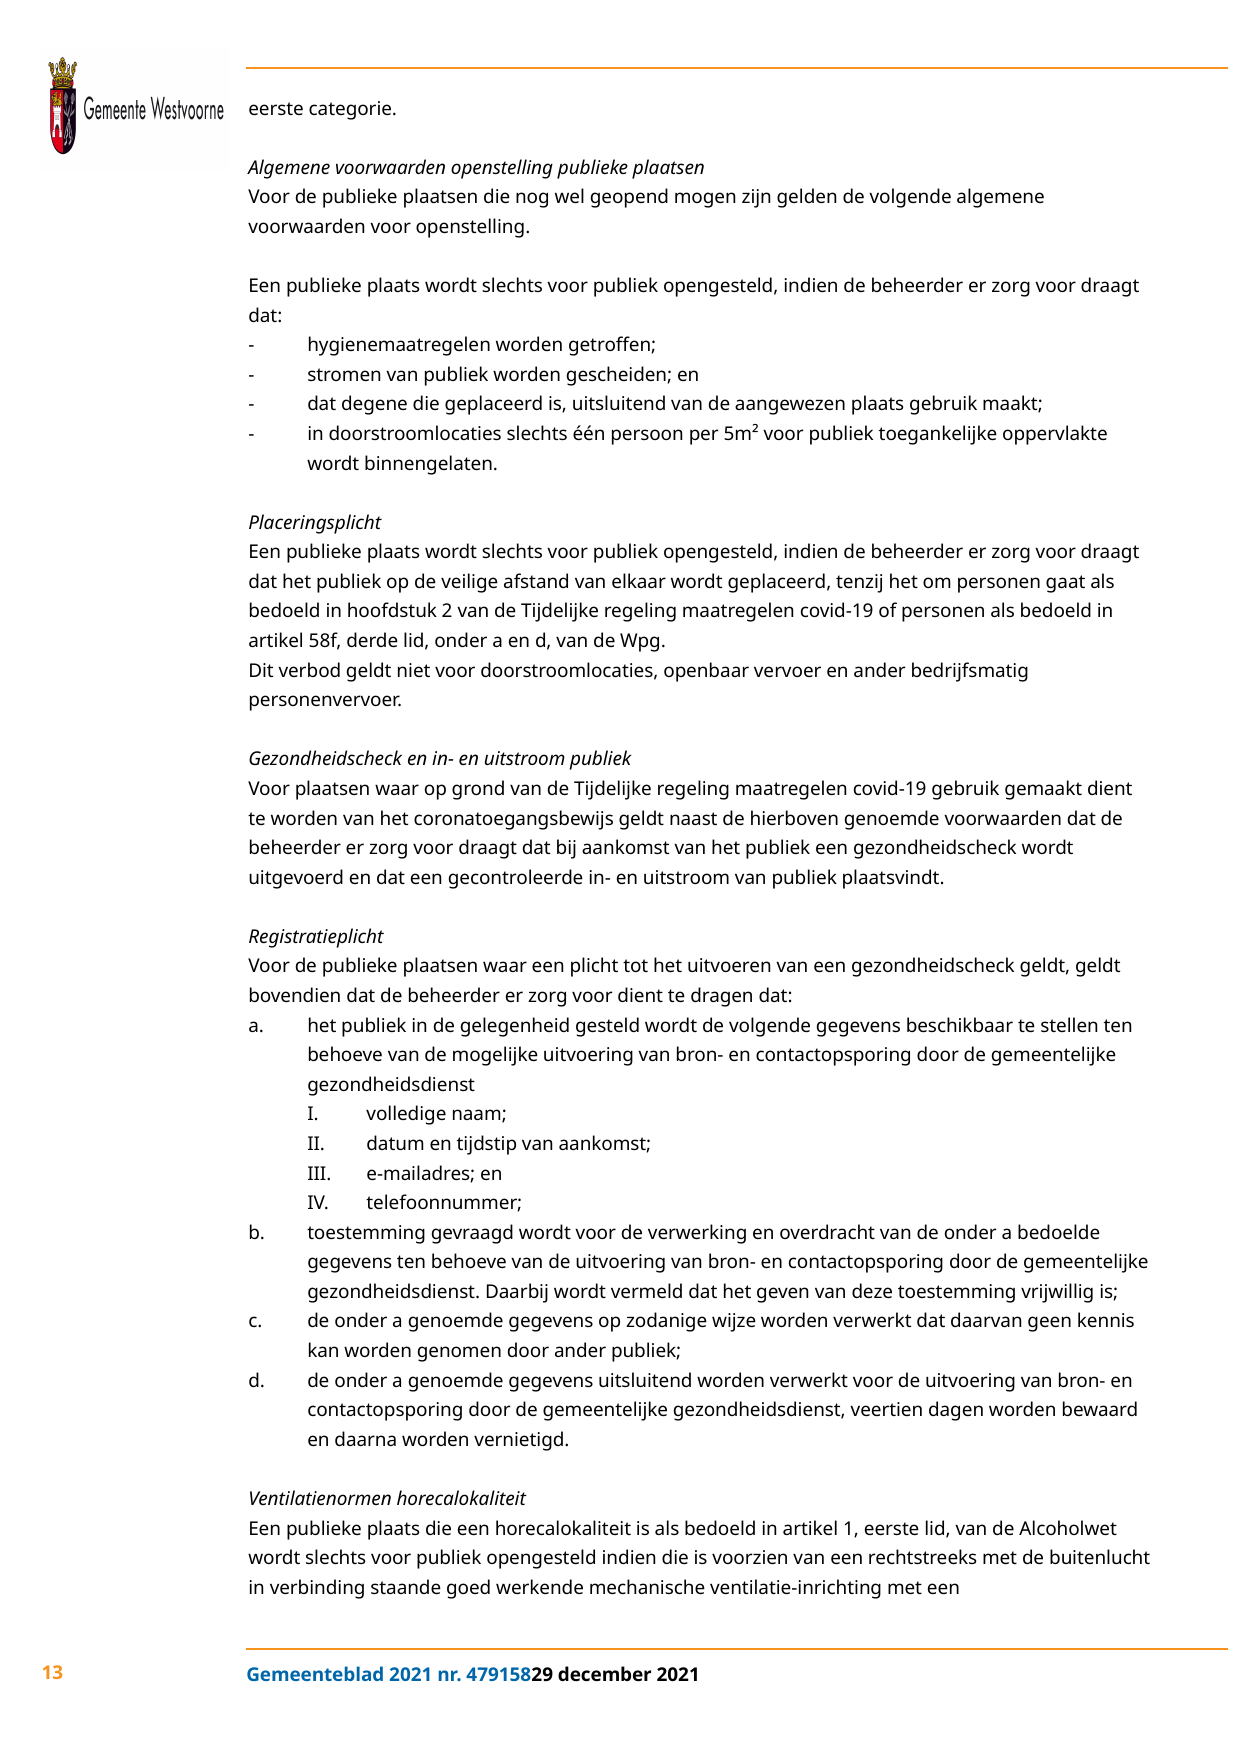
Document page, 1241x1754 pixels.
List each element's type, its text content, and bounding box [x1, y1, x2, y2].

list in doorstroomlocaties slechts één persoon per 5m² voor publiek toegankelijke oppervlakte wordt binnengelaten. [248, 420, 1152, 476]
list datum en tijdstip van aankomst; [307, 1130, 1152, 1156]
text Ventilatienormen horecalokaliteit [248, 1485, 1152, 1511]
list volledige naam; [307, 1101, 1152, 1126]
list de onder a genoemde gegevens uitsluitend worden verwerkt voor de uitvoering van bron- en contactopsporing door de gemeentelijke gezondheidsdienst, veertien dagen worden bewaard en daarna worden vernietigd. [248, 1367, 1152, 1452]
list telefoonnummer; [307, 1189, 1152, 1215]
list toestemming gevraagd wordt voor de verwerking en overdracht van de onder a bedoelde gegevens ten behoeve van de uitvoering van bron- en contactopsporing door de gemeentelijke gezondheidsdienst. Daarbij wordt vermeld dat het geven van deze toestemming vrijwillig is; [248, 1219, 1152, 1304]
text Een publieke plaats wordt slechts voor publiek opengesteld, indien de beheerder er zorg voor draagt dat: [248, 272, 1152, 328]
list de onder a genoemde gegevens op zodanige wijze worden verwerkt dat daarvan geen kennis kan worden genomen door ander publiek; [248, 1308, 1152, 1363]
text Voor de publieke plaatsen die nog wel geopend mogen zijn gelden de volgende algemene voorwaarden voor openstelling. [248, 183, 1152, 239]
list stromen van publiek worden gescheiden; en [248, 361, 1152, 387]
text Dit verbod geldt niet voor doorstroomlocaties, openbaar vervoer en ander bedrijfsmatig personenvervoer. [248, 657, 1152, 712]
text Voor plaatsen waar op grond van de Tijdelijke regeling maatregelen covid-19 gebruik gemaakt dient te worden van het coronatoegangsbewijs geldt naast de hierboven genoemde voorwaarden dat de beheerder er zorg voor draagt dat bij aankomst van het publiek een gezondheidscheck wordt uitgevoerd en dat een gecontroleerde in- en uitstroom van publiek plaatsvindt. [248, 775, 1152, 890]
text Een publieke plaats die een horecalokaliteit is als bedoeld in artikel 1, eerste lid, van de Alcoholwet wordt slechts voor publiek opengesteld indien die is voorzien van een rechtstreeks met de buitenlucht in verbinding staande goed werkende mechanische ventilatie-inrichting met een [248, 1515, 1152, 1600]
text Voor de publieke plaatsen waar een plicht tot het uitvoeren van een gezondheidscheck geldt, geldt bovendien dat de beheerder er zorg voor dient te dragen dat: [248, 953, 1152, 1008]
text Registratieplicht [248, 923, 1152, 949]
text Gezondheidscheck en in- en uitstroom publiek [248, 746, 1152, 771]
list hygienemaatregelen worden getroffen; [248, 331, 1152, 357]
list het publiek in de gelegenheid gesteld wordt de volgende gegevens beschikbaar te stellen ten behoeve van de mogelijke uitvoering van bron- en contactopsporing door de gemeentelijke gezondheidsdienst [248, 1012, 1152, 1097]
picture [41, 47, 231, 172]
text Algemene voorwaarden openstelling publieke plaatsen [248, 154, 1152, 180]
list e-mailadres; en [307, 1160, 1152, 1186]
text eerste categorie. [248, 95, 1152, 121]
text Placeringsplicht [248, 509, 1152, 535]
list dat degene die geplaceerd is, uitsluitend van de aangewezen plaats gebruik maakt; [248, 391, 1152, 416]
text Een publieke plaats wordt slechts voor publiek opengesteld, indien de beheerder er zorg voor draagt dat het publiek op de veilige afstand van elkaar wordt geplaceerd, tenzij het om personen gaat als bedoeld in hoofdstuk 2 van de Tijdelijke regeling maatregelen covid-19 of personen als bedoeld in artikel 58f, derde lid, onder a en d, van de Wpg. [248, 538, 1152, 653]
